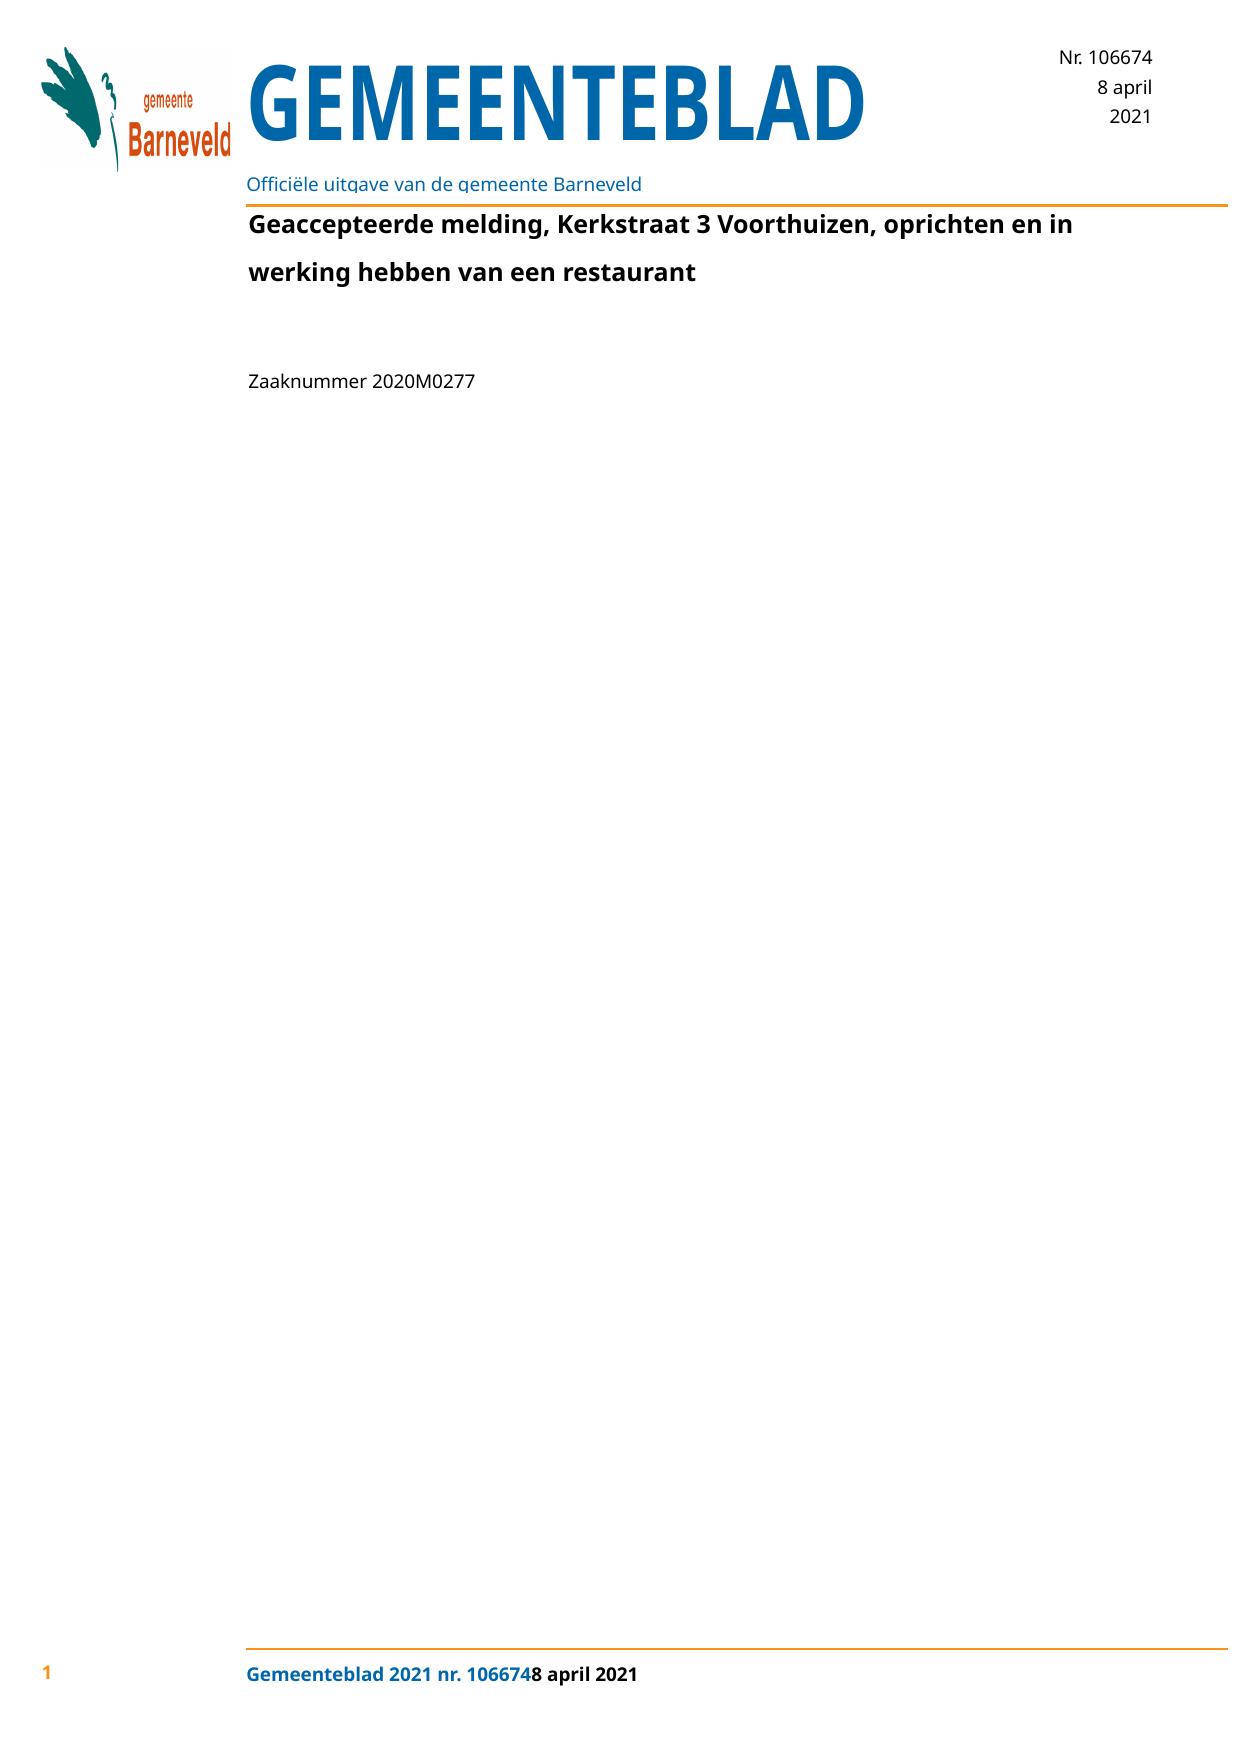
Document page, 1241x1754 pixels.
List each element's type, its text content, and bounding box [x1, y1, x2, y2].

text Zaaknummer 2020M0277 [248, 368, 1152, 394]
picture [41, 47, 231, 172]
text Geaccepteerde melding, Kerkstraat 3 Voorthuizen, oprichten en in werking hebben van een restaurant [248, 207, 1152, 288]
